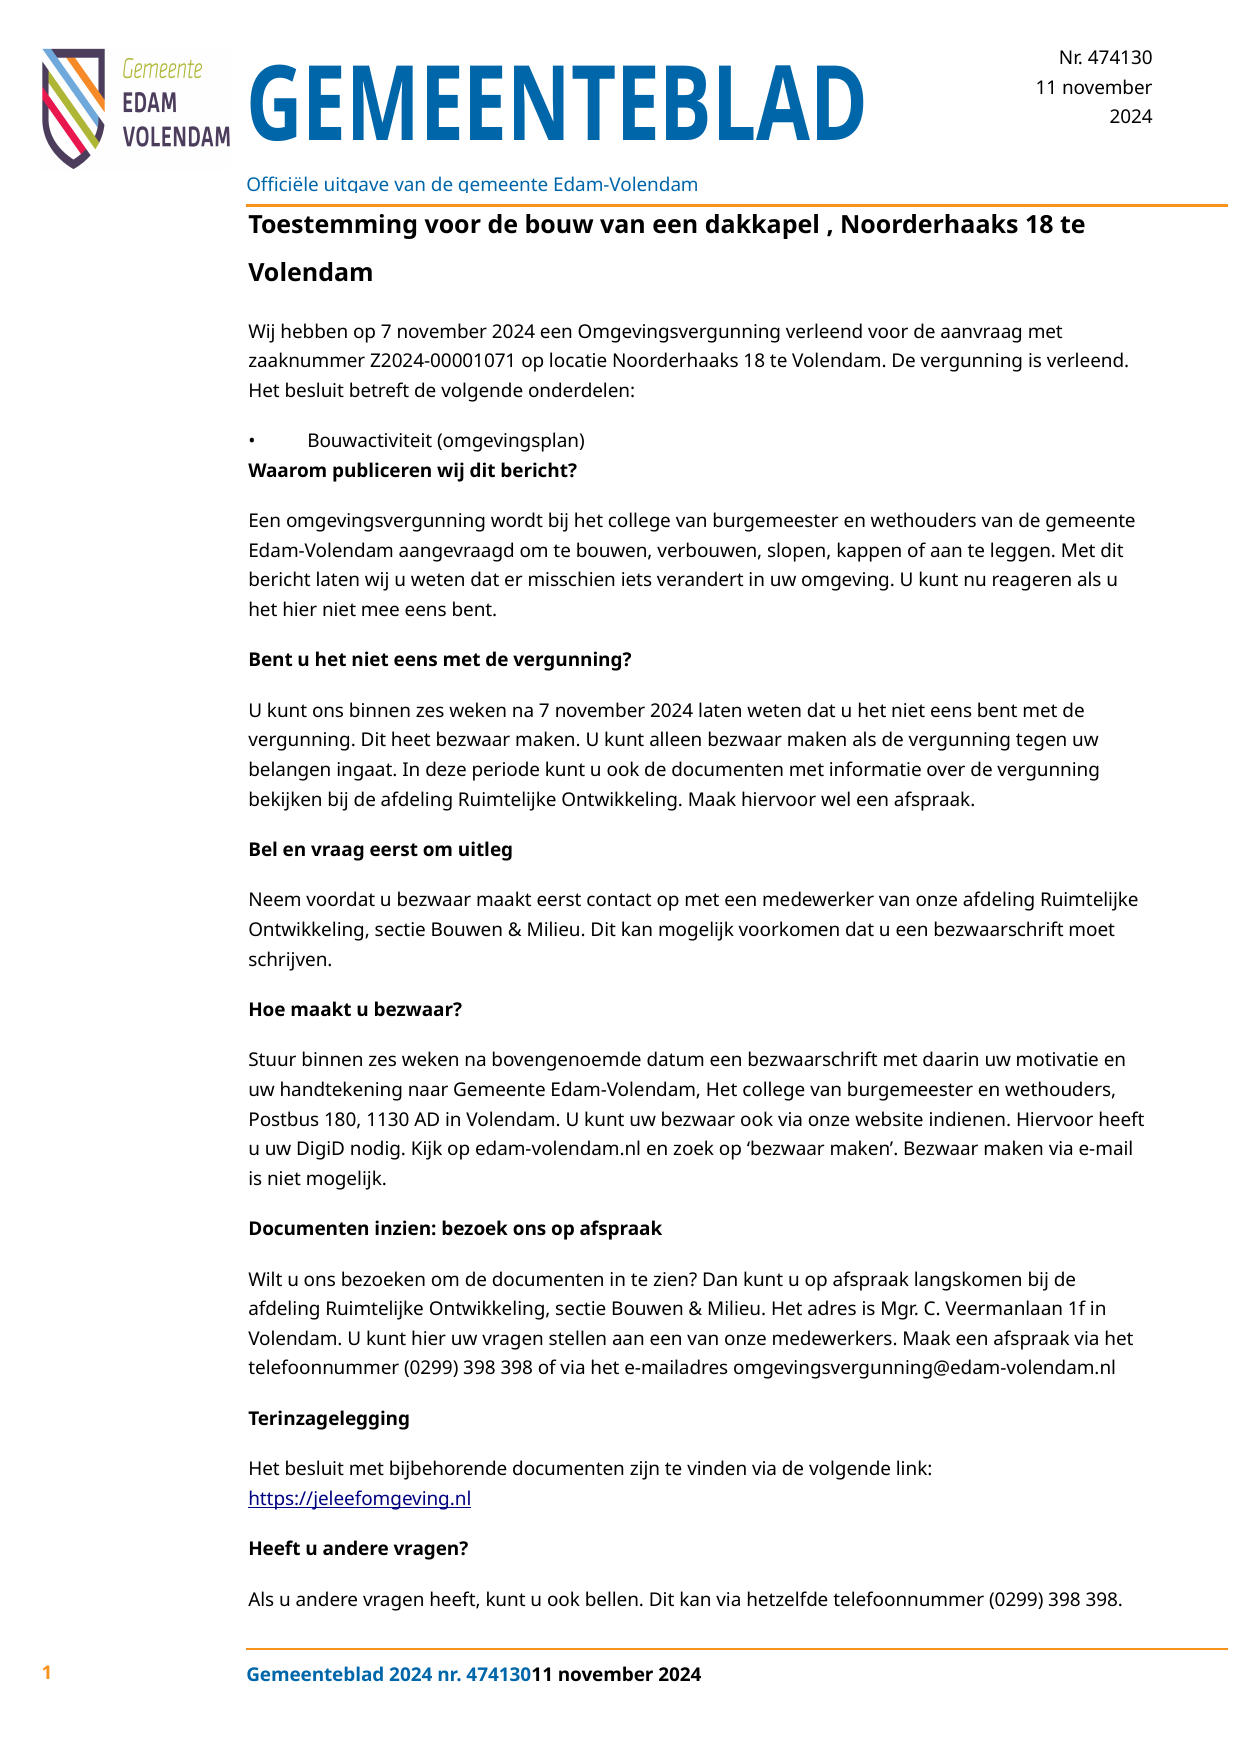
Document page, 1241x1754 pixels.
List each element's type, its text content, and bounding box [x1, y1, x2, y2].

text Waarom publiceren wij dit bericht? [248, 457, 1152, 483]
text Toestemming voor de bouw van een dakkapel , Noorderhaaks 18 te Volendam [248, 207, 1152, 288]
text Een omgevingsvergunning wordt bij het college van burgemeester en wethouders van de gemeente Edam-Volendam aangevraagd om te bouwen, verbouwen, slopen, kappen of aan te leggen. Met dit bericht laten wij u weten dat er misschien iets verandert in uw omgeving. U kunt nu reageren als u het hier niet mee eens bent. [248, 507, 1152, 622]
text Hoe maakt u bezwaar? [248, 996, 1152, 1022]
text Het besluit met bijbehorende documenten zijn te vinden via de volgende link: https://jeleefomgeving.nl [248, 1455, 1152, 1511]
text Stuur binnen zes weken na bovengenoemde datum een bezwaarschrift met daarin uw motivatie en uw handtekening naar Gemeente Edam-Volendam, Het college van burgemeester en wethouders, Postbus 180, 1130 AD in Volendam. U kunt uw bezwaar ook via onze website indienen. Hiervoor heeft u uw DigiD nodig. Kijk op edam-volendam.nl en zoek op ‘bezwaar maken’. Bezwaar maken via e-mail is niet mogelijk. [248, 1047, 1152, 1191]
text Documenten inzien: bezoek ons op afspraak [248, 1215, 1152, 1241]
text Terinzagelegging [248, 1405, 1152, 1431]
text Heeft u andere vragen? [248, 1535, 1152, 1561]
text Wij hebben op 7 november 2024 een Omgevingsvergunning verleend voor de aanvraag met zaaknummer Z2024-00001071 op locatie Noorderhaaks 18 te Volendam. De vergunning is verleend. Het besluit betreft de volgende onderdelen: [248, 318, 1152, 403]
text U kunt ons binnen zes weken na 7 november 2024 laten weten dat u het niet eens bent met de vergunning. Dit heet bezwaar maken. U kunt alleen bezwaar maken als de vergunning tegen uw belangen ingaat. In deze periode kunt u ook de documenten met informatie over de vergunning bekijken bij de afdeling Ruimtelijke Ontwikkeling. Maak hiervoor wel een afspraak. [248, 697, 1152, 812]
picture [41, 47, 231, 172]
text Bent u het niet eens met de vergunning? [248, 647, 1152, 672]
text Als u andere vragen heeft, kunt u ook bellen. Dit kan via hetzelfde telefoonnummer (0299) 398 398. [248, 1586, 1152, 1612]
list Bouwactiviteit (omgevingsplan) [248, 427, 1152, 453]
text Wilt u ons bezoeken om de documenten in te zien? Dan kunt u op afspraak langskomen bij de afdeling Ruimtelijke Ontwikkeling, sectie Bouwen & Milieu. Het adres is Mgr. C. Veermanlaan 1f in Volendam. U kunt hier uw vragen stellen aan een van onze medewerkers. Maak een afspraak via het telefoonnummer (0299) 398 398 of via het e-mailadres omgevingsvergunning@edam-volendam.nl [248, 1266, 1152, 1380]
text Bel en vraag eerst om uitleg [248, 836, 1152, 862]
text Neem voordat u bezwaar maakt eerst contact op met een medewerker van onze afdeling Ruimtelijke Ontwikkeling, sectie Bouwen & Milieu. Dit kan mogelijk voorkomen dat u een bezwaarschrift moet schrijven. [248, 887, 1152, 972]
